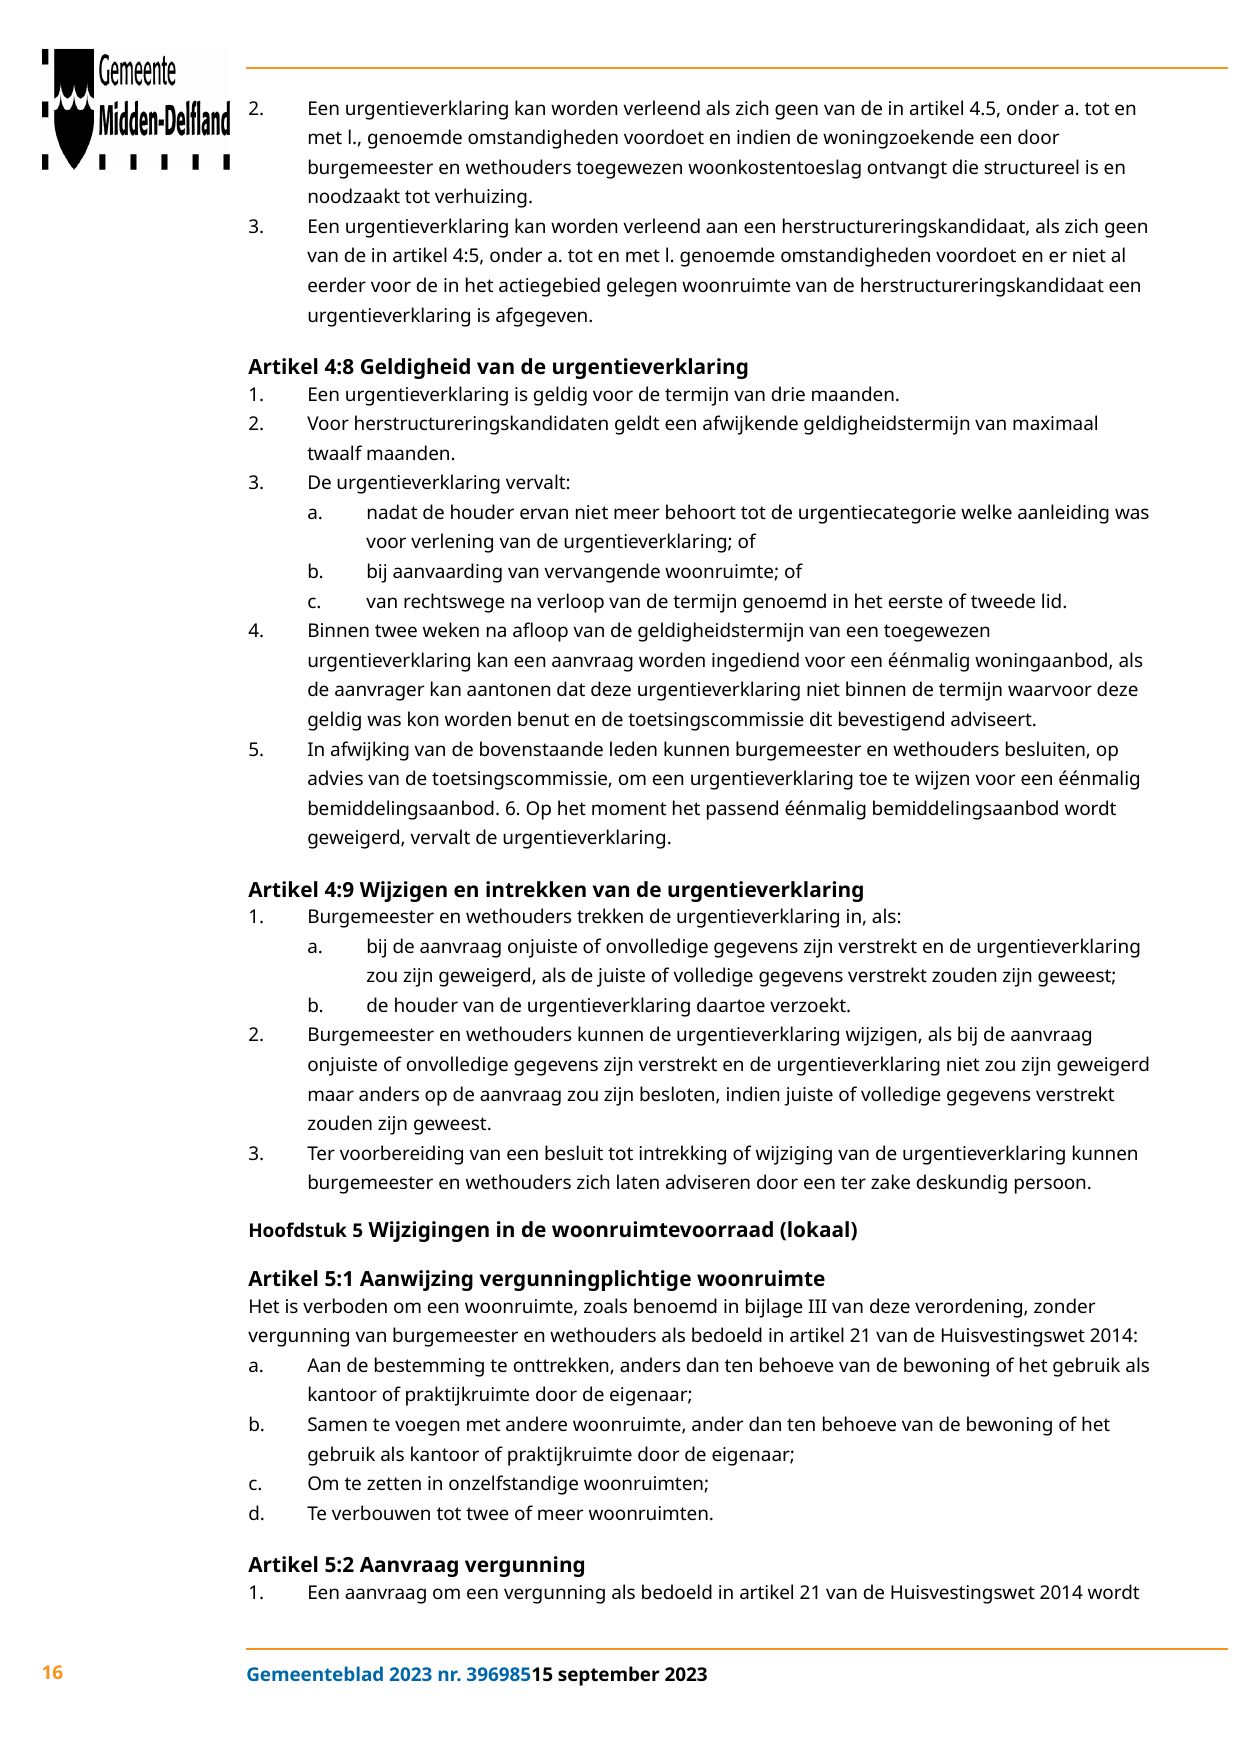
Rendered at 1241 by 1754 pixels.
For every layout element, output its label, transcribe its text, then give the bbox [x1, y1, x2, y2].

list bij de aanvraag onjuiste of onvolledige gegevens zijn verstrekt en de urgentieverklaring zou zijn geweigerd, als de juiste of volledige gegevens verstrekt zouden zijn geweest; [307, 933, 1152, 988]
list Een urgentieverklaring kan worden verleend aan een herstructureringskandidaat, als zich geen van de in artikel 4:5, onder a. tot en met l. genoemde omstandigheden voordoet en er niet al eerder voor de in het actiegebied gelegen woonruimte van de herstructureringskandidaat een urgentieverklaring is afgegeven. [248, 213, 1152, 328]
list Een urgentieverklaring kan worden verleend als zich geen van de in artikel 4.5, onder a. tot en met l., genoemde omstandigheden voordoet en indien de woningzoekende een door burgemeester en wethouders toegewezen woonkostentoeslag ontvangt die structureel is en noodzaakt tot verhuizing. [248, 95, 1152, 209]
list nadat de houder ervan niet meer behoort tot de urgentiecategorie welke aanleiding was voor verlening van de urgentieverklaring; of [307, 499, 1152, 554]
list Burgemeester en wethouders kunnen de urgentieverklaring wijzigen, als bij de aanvraag onjuiste of onvolledige gegevens zijn verstrekt en de urgentieverklaring niet zou zijn geweigerd maar anders op de aanvraag zou zijn besloten, indien juiste of volledige gegevens verstrekt zouden zijn geweest. [248, 1022, 1152, 1136]
list Burgemeester en wethouders trekken de urgentieverklaring in, als: [248, 903, 1152, 929]
list van rechtswege na verloop van de termijn genoemd in het eerste of tweede lid. [307, 588, 1152, 613]
list bij aanvaarding van vervangende woonruimte; of [307, 558, 1152, 584]
list Om te zetten in onzelfstandige woonruimten; [248, 1470, 1152, 1496]
list Binnen twee weken na afloop van de geldigheidstermijn van een toegewezen urgentieverklaring kan een aanvraag worden ingediend voor een éénmalig woningaanbod, als de aanvrager kan aantonen dat deze urgentieverklaring niet binnen de termijn waarvoor deze geldig was kon worden benut en de toetsingscommissie dit bevestigend adviseert. [248, 617, 1152, 732]
list Ter voorbereiding van een besluit tot intrekking of wijziging van de urgentieverklaring kunnen burgemeester en wethouders zich laten adviseren door een ter zake deskundig persoon. [248, 1140, 1152, 1195]
text Artikel 4:9 Wijzigen en intrekken van de urgentieverklaring [248, 875, 1152, 903]
list De urgentieverklaring vervalt: [248, 469, 1152, 495]
list Voor herstructureringskandidaten geldt een afwijkende geldigheidstermijn van maximaal twaalf maanden. [248, 410, 1152, 466]
list In afwijking van de bovenstaande leden kunnen burgemeester en wethouders besluiten, op advies van de toetsingscommissie, om een urgentieverklaring toe te wijzen voor een éénmalig bemiddelingsaanbod. 6. Op het moment het passend éénmalig bemiddelingsaanbod wordt geweigerd, vervalt de urgentieverklaring. [248, 736, 1152, 850]
text Artikel 5:2 Aanvraag vergunning [248, 1550, 1152, 1579]
text Hoofdstuk 5 Wijzigingen in de woonruimtevoorraad (lokaal) [248, 1215, 1152, 1244]
text Artikel 4:8 Geldigheid van de urgentieverklaring [248, 352, 1152, 381]
list Te verbouwen tot twee of meer woonruimten. [248, 1500, 1152, 1526]
list Een urgentieverklaring is geldig voor de termijn van drie maanden. [248, 381, 1152, 406]
list Een aanvraag om een vergunning als bedoeld in artikel 21 van de Huisvestingswet 2014 wordt [248, 1579, 1152, 1604]
picture [41, 47, 231, 172]
list de houder van de urgentieverklaring daartoe verzoekt. [307, 992, 1152, 1018]
list Samen te voegen met andere woonruimte, ander dan ten behoeve van de bewoning of het gebruik als kantoor of praktijkruimte door de eigenaar; [248, 1411, 1152, 1467]
list Aan de bestemming te onttrekken, anders dan ten behoeve van de bewoning of het gebruik als kantoor of praktijkruimte door de eigenaar; [248, 1352, 1152, 1407]
text Het is verboden om een woonruimte, zoals benoemd in bijlage III van deze verordening, zonder vergunning van burgemeester en wethouders als bedoeld in artikel 21 van de Huisvestingswet 2014: [248, 1293, 1152, 1348]
text Artikel 5:1 Aanwijzing vergunningplichtige woonruimte [248, 1264, 1152, 1293]
